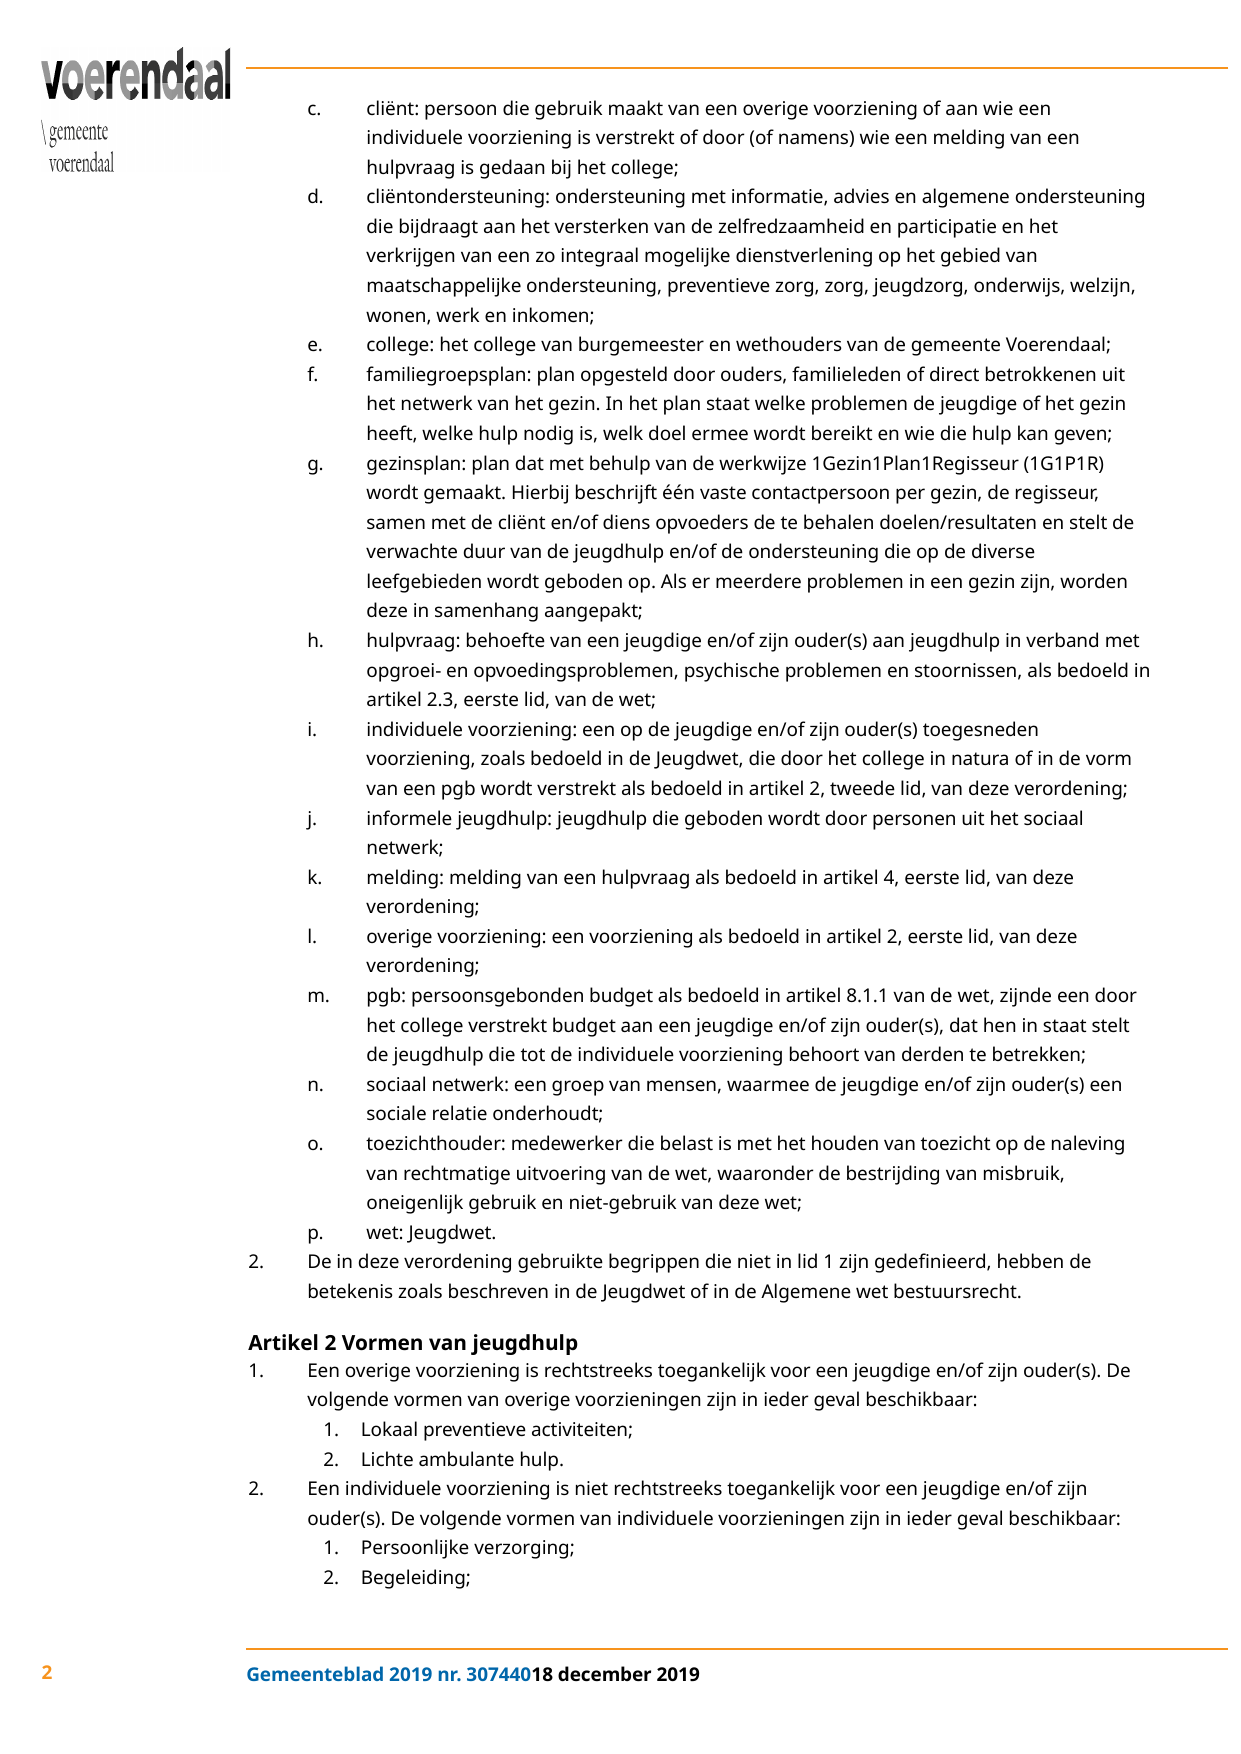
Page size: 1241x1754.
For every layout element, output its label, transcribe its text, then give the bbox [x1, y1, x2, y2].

list college: het college van burgemeester en wethouders van de gemeente Voerendaal; [307, 331, 1152, 357]
picture [41, 47, 231, 172]
list Begeleiding; [323, 1564, 1152, 1590]
list cliënt: persoon die gebruik maakt van een overige voorziening of aan wie een individuele voorziening is verstrekt of door (of namens) wie een melding van een hulpvraag is gedaan bij het college; [307, 95, 1152, 180]
list wet: Jeugdwet. [307, 1219, 1152, 1245]
list toezichthouder: medewerker die belast is met het houden van toezicht op de naleving van rechtmatige uitvoering van de wet, waaronder de bestrijding van misbruik, oneigenlijk gebruik en niet-gebruik van deze wet; [307, 1130, 1152, 1215]
list individuele voorziening: een op de jeugdige en/of zijn ouder(s) toegesneden voorziening, zoals bedoeld in de Jeugdwet, die door het college in natura of in de vorm van een pgb wordt verstrekt als bedoeld in artikel 2, tweede lid, van deze verordening; [307, 716, 1152, 801]
list Een overige voorziening is rechtstreeks toegankelijk voor een jeugdige en/of zijn ouder(s). De volgende vormen van overige voorzieningen zijn in ieder geval beschikbaar: [248, 1357, 1152, 1412]
list Lichte ambulante hulp. [323, 1446, 1152, 1471]
list De in deze verordening gebruikte begrippen die niet in lid 1 zijn gedefinieerd, hebben de betekenis zoals beschreven in de Jeugdwet of in de Algemene wet bestuursrecht. [248, 1248, 1152, 1304]
list Een individuele voorziening is niet rechtstreeks toegankelijk voor een jeugdige en/of zijn ouder(s). De volgende vormen van individuele voorzieningen zijn in ieder geval beschikbaar: [248, 1475, 1152, 1531]
list pgb: persoonsgebonden budget als bedoeld in artikel 8.1.1 van de wet, zijnde een door het college verstrekt budget aan een jeugdige en/of zijn ouder(s), dat hen in staat stelt de jeugdhulp die tot de individuele voorziening behoort van derden te betrekken; [307, 982, 1152, 1067]
text Artikel 2 Vormen van jeugdhulp [248, 1328, 1152, 1357]
list gezinsplan: plan dat met behulp van de werkwijze 1Gezin1Plan1Regisseur (1G1P1R) wordt gemaakt. Hierbij beschrijft één vaste contactpersoon per gezin, de regisseur, samen met de cliënt en/of diens opvoeders de te behalen doelen/resultaten en stelt de verwachte duur van de jeugdhulp en/of de ondersteuning die op de diverse leefgebieden wordt geboden op. Als er meerdere problemen in een gezin zijn, worden deze in samenhang aangepakt; [307, 450, 1152, 623]
list hulpvraag: behoefte van een jeugdige en/of zijn ouder(s) aan jeugdhulp in verband met opgroei- en opvoedingsproblemen, psychische problemen en stoornissen, als bedoeld in artikel 2.3, eerste lid, van de wet; [307, 627, 1152, 712]
list cliëntondersteuning: ondersteuning met informatie, advies en algemene ondersteuning die bijdraagt aan het versterken van de zelfredzaamheid en participatie en het verkrijgen van een zo integraal mogelijke dienstverlening op het gebied van maatschappelijke ondersteuning, preventieve zorg, zorg, jeugdzorg, onderwijs, welzijn, wonen, werk en inkomen; [307, 183, 1152, 328]
list familiegroepsplan: plan opgesteld door ouders, familieleden of direct betrokkenen uit het netwerk van het gezin. In het plan staat welke problemen de jeugdige of het gezin heeft, welke hulp nodig is, welk doel ermee wordt bereikt en wie die hulp kan geven; [307, 361, 1152, 446]
list melding: melding van een hulpvraag als bedoeld in artikel 4, eerste lid, van deze verordening; [307, 864, 1152, 919]
list Lokaal preventieve activiteiten; [323, 1416, 1152, 1442]
list sociaal netwerk: een groep van mensen, waarmee de jeugdige en/of zijn ouder(s) een sociale relatie onderhoudt; [307, 1071, 1152, 1126]
list overige voorziening: een voorziening als bedoeld in artikel 2, eerste lid, van deze verordening; [307, 923, 1152, 978]
list Persoonlijke verzorging; [323, 1534, 1152, 1560]
list informele jeugdhulp: jeugdhulp die geboden wordt door personen uit het sociaal netwerk; [307, 805, 1152, 860]
